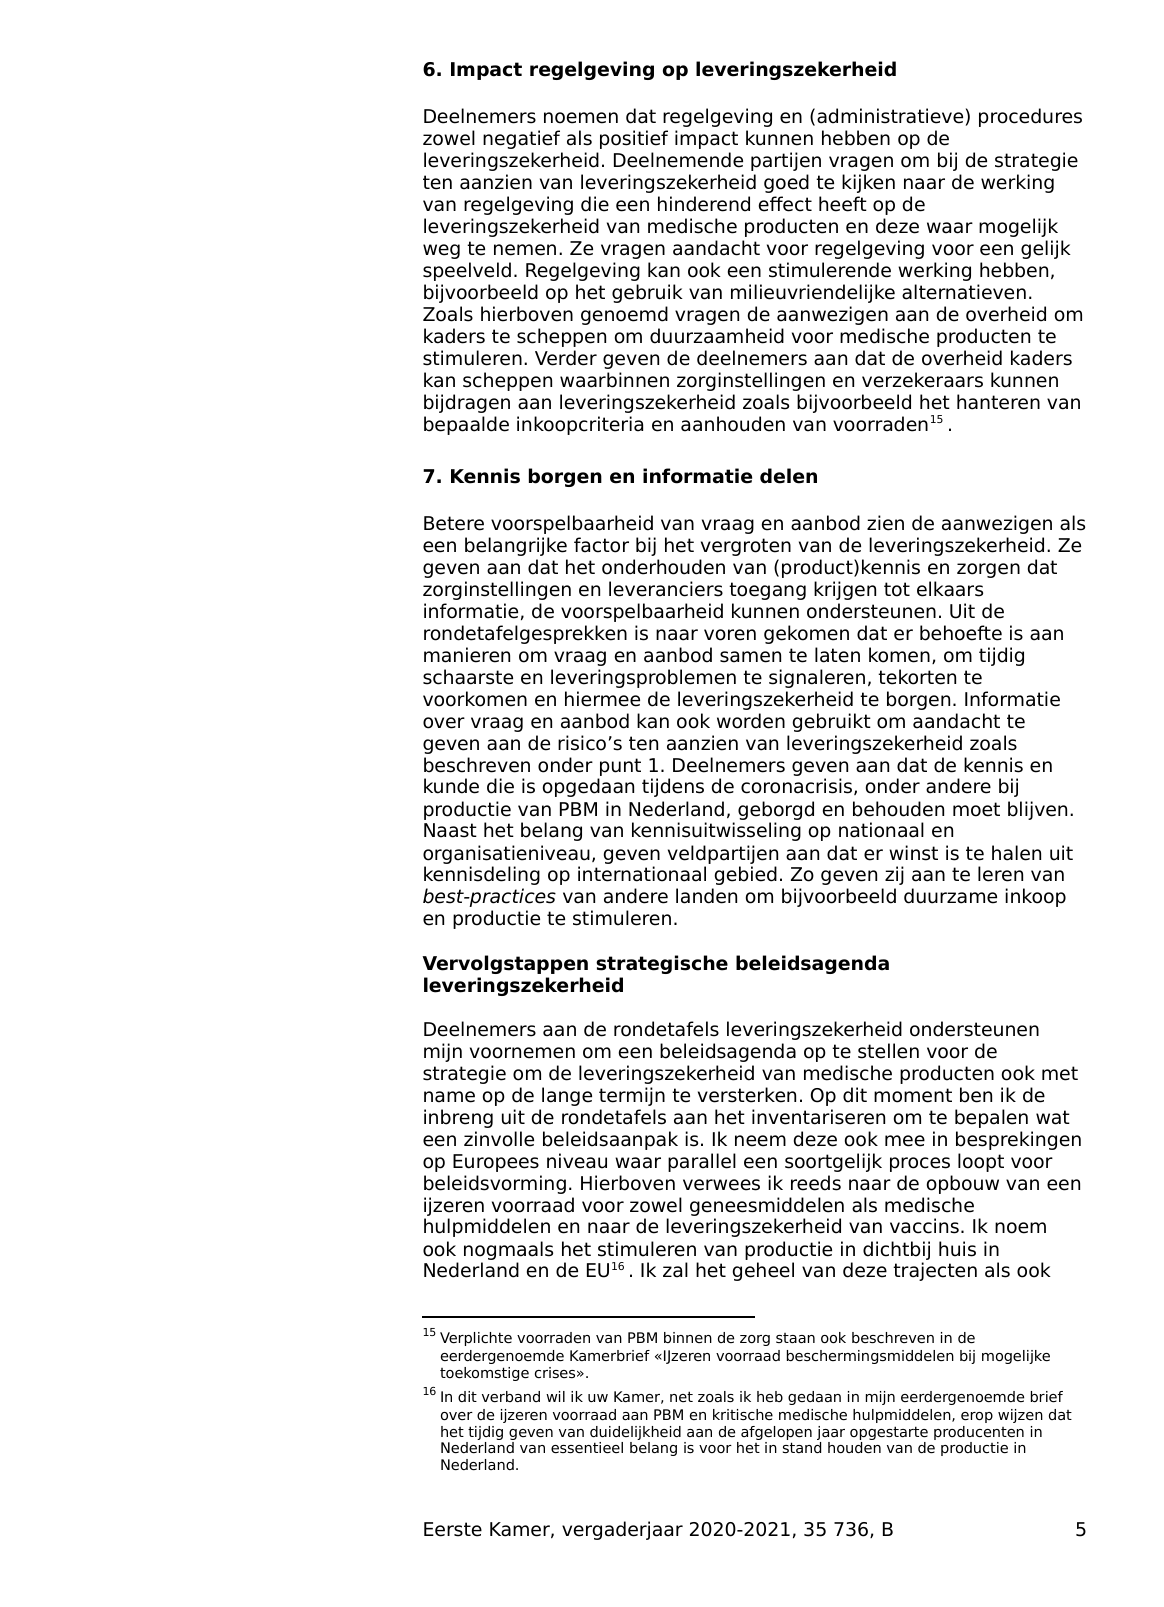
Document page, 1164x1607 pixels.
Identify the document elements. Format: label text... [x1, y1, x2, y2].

subtitle 7. Kennis borgen en informatie delen [422, 466, 1087, 488]
subtitle Vervolgstappen strategische beleidsagenda leveringszekerheid [422, 952, 1087, 996]
text Deelnemers aan de rondetafels leveringszekerheid ondersteunen mijn voornemen om een beleidsagenda op te stellen voor de strategie om de leveringszekerheid van medische producten ook met name op de lange termijn te versterken. Op dit moment ben ik de inbreng uit de rondetafels aan het inventariseren om te bepalen wat een zinvolle beleidsaanpak is. Ik neem deze ook mee in besprekingen op Europees niveau waar parallel een soortgelijk proces loopt voor beleidsvorming. Hierboven verwees ik reeds naar de opbouw van een ijzeren voorraad voor zowel geneesmiddelen als medische hulpmiddelen en naar de leveringszekerheid van vaccins. Ik noem ook nogmaals het stimuleren van productie in dichtbij huis in Nederland en de EU. Ik zal het geheel van deze trajecten als ook [422, 1019, 1087, 1282]
subtitle 6. Impact regelgeving op leveringszekerheid [422, 59, 1087, 81]
text Betere voorspelbaarheid van vraag en aanbod zien de aanwezigen als een belangrijke factor bij het vergroten van de leveringszekerheid. Ze geven aan dat het onderhouden van (product)kennis en zorgen dat zorginstellingen en leveranciers toegang krijgen tot elkaars informatie, de voorspelbaarheid kunnen ondersteunen. Uit de rondetafelgesprekken is naar voren gekomen dat er behoefte is aan manieren om vraag en aanbod samen te laten komen, om tijdig schaarste en leveringsproblemen te signaleren, tekorten te voorkomen en hiermee de leveringszekerheid te borgen. Informatie over vraag en aanbod kan ook worden gebruikt om aandacht te geven aan de risico’s ten aanzien van leveringszekerheid zoals beschreven onder punt 1. Deelnemers geven aan dat de kennis en kunde die is opgedaan tijdens de coronacrisis, onder andere bij productie van PBM in Nederland, geborgd en behouden moet blijven. Naast het belang van kennisuitwisseling op nationaal en organisatieniveau, geven veldpartijen aan dat er winst is te halen uit kennisdeling op internationaal gebied. Zo geven zij aan te leren van best-practices van andere landen om bijvoorbeeld duurzame inkoop en productie te stimuleren. [422, 513, 1087, 930]
text In dit verband wil ik uw Kamer, net zoals ik heb gedaan in mijn eerdergenoemde brief over de ijzeren voorraad aan PBM en kritische medische hulpmiddelen, erop wijzen dat het tijdig geven van duidelijkheid aan de afgelopen jaar opgestarte producenten in Nederland van essentieel belang is voor het in stand houden van de productie in Nederland. [422, 1385, 1087, 1474]
text Deelnemers noemen dat regelgeving en (administratieve) procedures zowel negatief als positief impact kunnen hebben op de leveringszekerheid. Deelnemende partijen vragen om bij de strategie ten aanzien van leveringszekerheid goed te kijken naar de werking van regelgeving die een hinderend effect heeft op de leveringszekerheid van medische producten en deze waar mogelijk weg te nemen. Ze vragen aandacht voor regelgeving voor een gelijk speelveld. Regelgeving kan ook een stimulerende werking hebben, bijvoorbeeld op het gebruik van milieuvriendelijke alternatieven. Zoals hierboven genoemd vragen de aanwezigen aan de overheid om kaders te scheppen om duurzaamheid voor medische producten te stimuleren. Verder geven de deelnemers aan dat de overheid kaders kan scheppen waarbinnen zorginstellingen en verzekeraars kunnen bijdragen aan leveringszekerheid zoals bijvoorbeeld het hanteren van bepaalde inkoopcriteria en aanhouden van voorraden. [422, 106, 1087, 436]
text Verplichte voorraden van PBM binnen de zorg staan ook beschreven in de eerdergenoemde Kamerbrief «IJzeren voorraad beschermingsmiddelen bij mogelijke toekomstige crises». [422, 1326, 1087, 1382]
